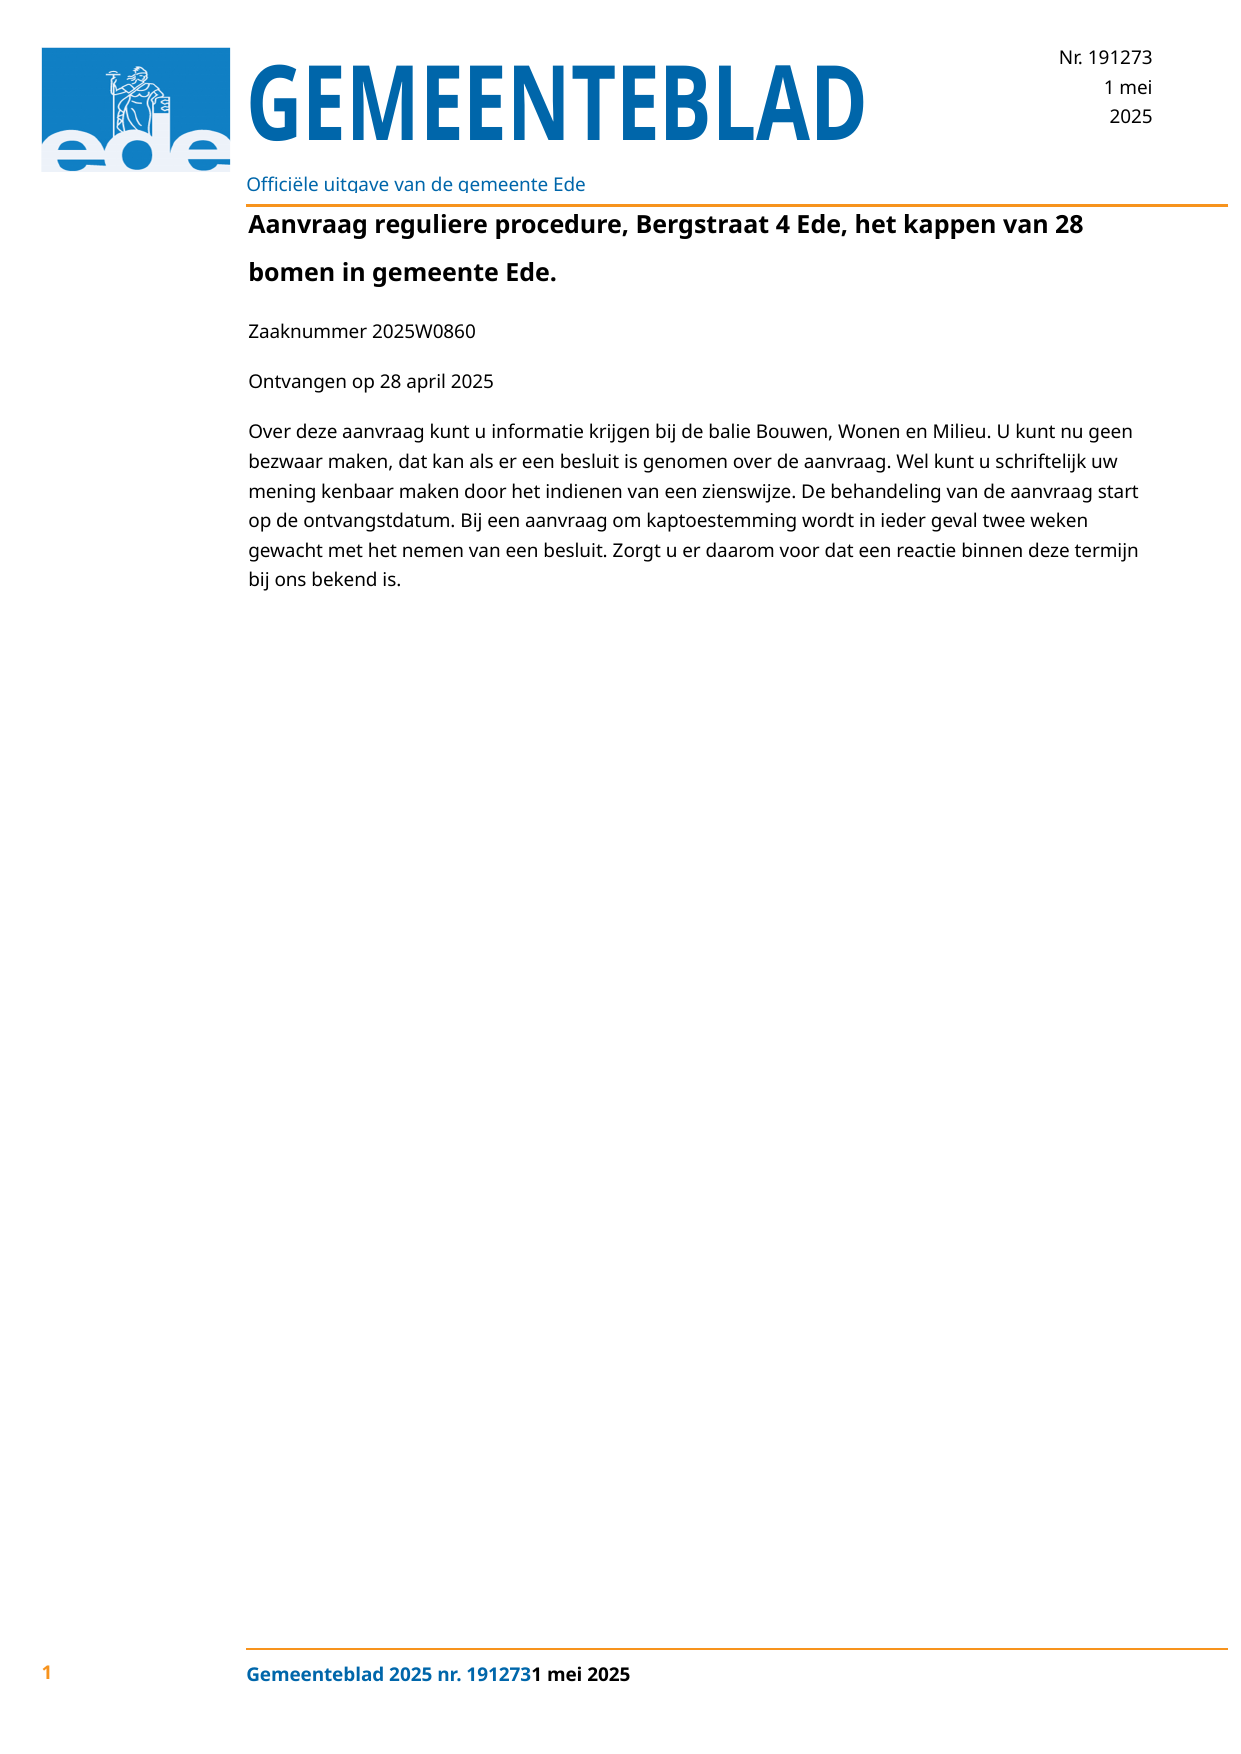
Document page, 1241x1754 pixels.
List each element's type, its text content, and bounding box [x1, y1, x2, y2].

text Aanvraag reguliere procedure, Bergstraat 4 Ede, het kappen van 28 bomen in gemeente Ede. [248, 207, 1152, 288]
text Zaaknummer 2025W0860 [248, 318, 1152, 344]
text Ontvangen op 28 april 2025 [248, 368, 1152, 394]
picture [41, 47, 231, 172]
text Over deze aanvraag kunt u informatie krijgen bij de balie Bouwen, Wonen en Milieu. U kunt nu geen bezwaar maken, dat kan als er een besluit is genomen over de aanvraag. Wel kunt u schriftelijk uw mening kenbaar maken door het indienen van een zienswijze. De behandeling van de aanvraag start op de ontvangstdatum. Bij een aanvraag om kaptoestemming wordt in ieder geval twee weken gewacht met het nemen van een besluit. Zorgt u er daarom voor dat een reactie binnen deze termijn bij ons bekend is. [248, 419, 1152, 592]
